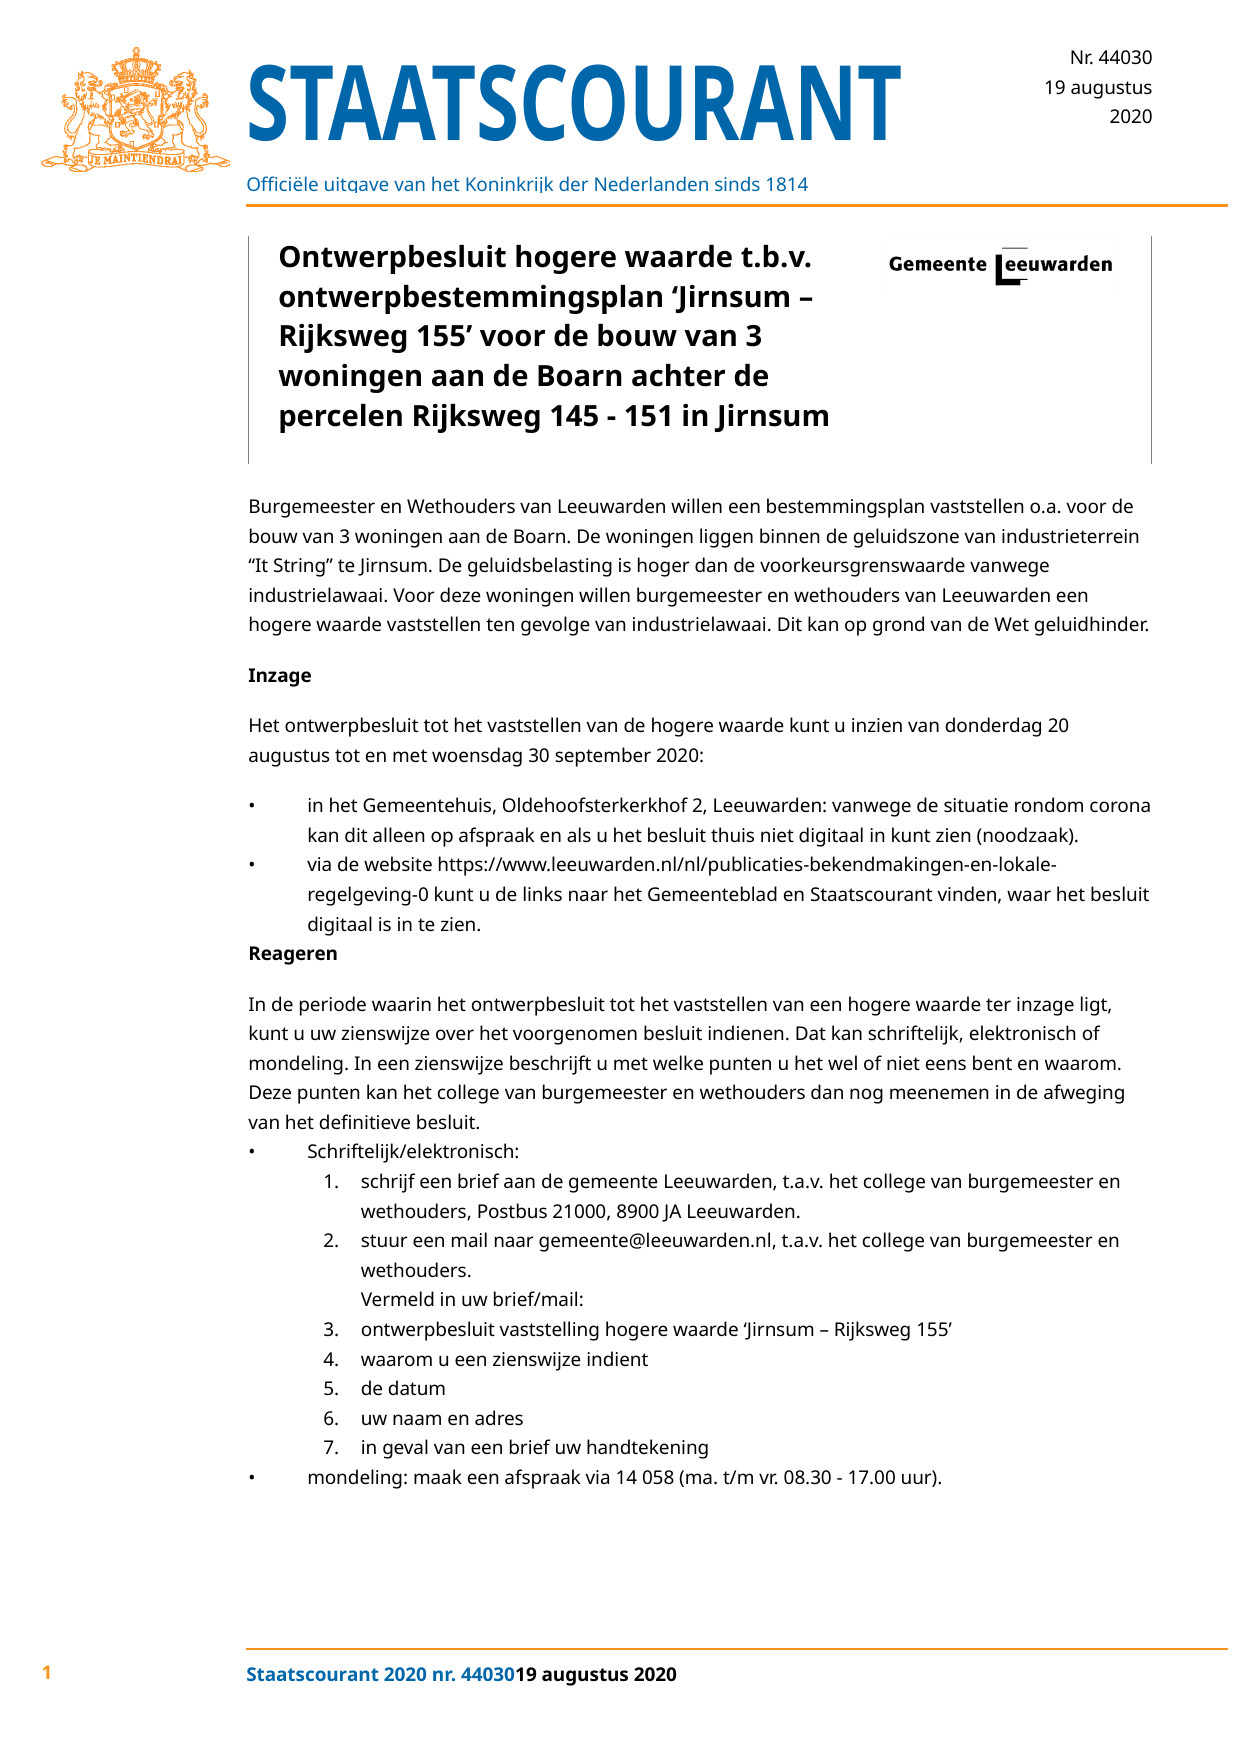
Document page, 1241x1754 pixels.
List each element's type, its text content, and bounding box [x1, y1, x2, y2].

list Schriftelijk/elektronisch: [248, 1139, 1152, 1164]
list via de website https://www.leeuwarden.nl/nl/publicaties-bekendmakingen-en-lokale-regelgeving-0 kunt u de links naar het Gemeenteblad en Staatscourant vinden, waar het besluit digitaal is in te zien. [248, 852, 1152, 937]
list in het Gemeentehuis, Oldehoofsterkerkhof 2, Leeuwarden: vanwege de situatie rondom corona kan dit alleen op afspraak en als u het besluit thuis niet digitaal in kunt zien (noodzaak). [248, 792, 1152, 848]
list mondeling: maak een afspraak via 14 058 (ma. t/m vr. 08.30 - 17.00 uur). [248, 1464, 1152, 1490]
table_header Ontwerpbesluit hogere waarde t.b.v. ontwerpbestemmingsplan ‘Jirnsum – Rijksweg 155’ voor de bouw van 3 woningen aan de Boarn achter de percelen Rijksweg 145 - 151 in Jirnsum [249, 236, 850, 464]
list schrijf een brief aan de gemeente Leeuwarden, t.a.v. het college van burgemeester en wethouders, Postbus 21000, 8900 JA Leeuwarden. [323, 1168, 1152, 1224]
text Burgemeester en Wethouders van Leeuwarden willen een bestemmingsplan vaststellen o.a. voor de bouw van 3 woningen aan de Boarn. De woningen liggen binnen de geluidszone van industrieterrein “It String” te Jirnsum. De geluidsbelasting is hoger dan de voorkeursgrenswaarde vanwege industrielawaai. Voor deze woningen willen burgemeester en wethouders van Leeuwarden een hogere waarde vaststellen ten gevolge van industrielawaai. Dit kan op grond van de Wet geluidhinder. [248, 493, 1152, 637]
list uw naam en adres [323, 1405, 1152, 1431]
list de datum [323, 1375, 1152, 1401]
text In de periode waarin het ontwerpbesluit tot het vaststellen van een hogere waarde ter inzage ligt, kunt u uw zienswijze over het voorgenomen besluit indienen. Dat kan schriftelijk, elektronisch of mondeling. In een zienswijze beschrijft u met welke punten u het wel of niet eens bent en waarom. Deze punten kan het college van burgemeester en wethouders dan nog meenemen in de afweging van het definitieve besluit. [248, 991, 1152, 1135]
text Het ontwerpbesluit tot het vaststellen van de hogere waarde kunt u inzien van donderdag 20 augustus tot en met woensdag 30 september 2020: [248, 712, 1152, 768]
text Inzage [248, 662, 1152, 688]
list waarom u een zienswijze indient [323, 1346, 1152, 1372]
list stuur een mail naar gemeente@leeuwarden.nl, t.a.v. het college van burgemeester en wethouders. [323, 1227, 1152, 1283]
list ontwerpbesluit vaststelling hogere waarde ‘Jirnsum – Rijksweg 155’ [323, 1316, 1152, 1342]
text Reageren [248, 940, 1152, 966]
list in geval van een brief uw handtekening [323, 1434, 1152, 1460]
picture [882, 236, 1119, 297]
table_header [850, 236, 1151, 464]
list Vermeld in uw brief/mail: [323, 1287, 1152, 1312]
picture [41, 47, 231, 172]
